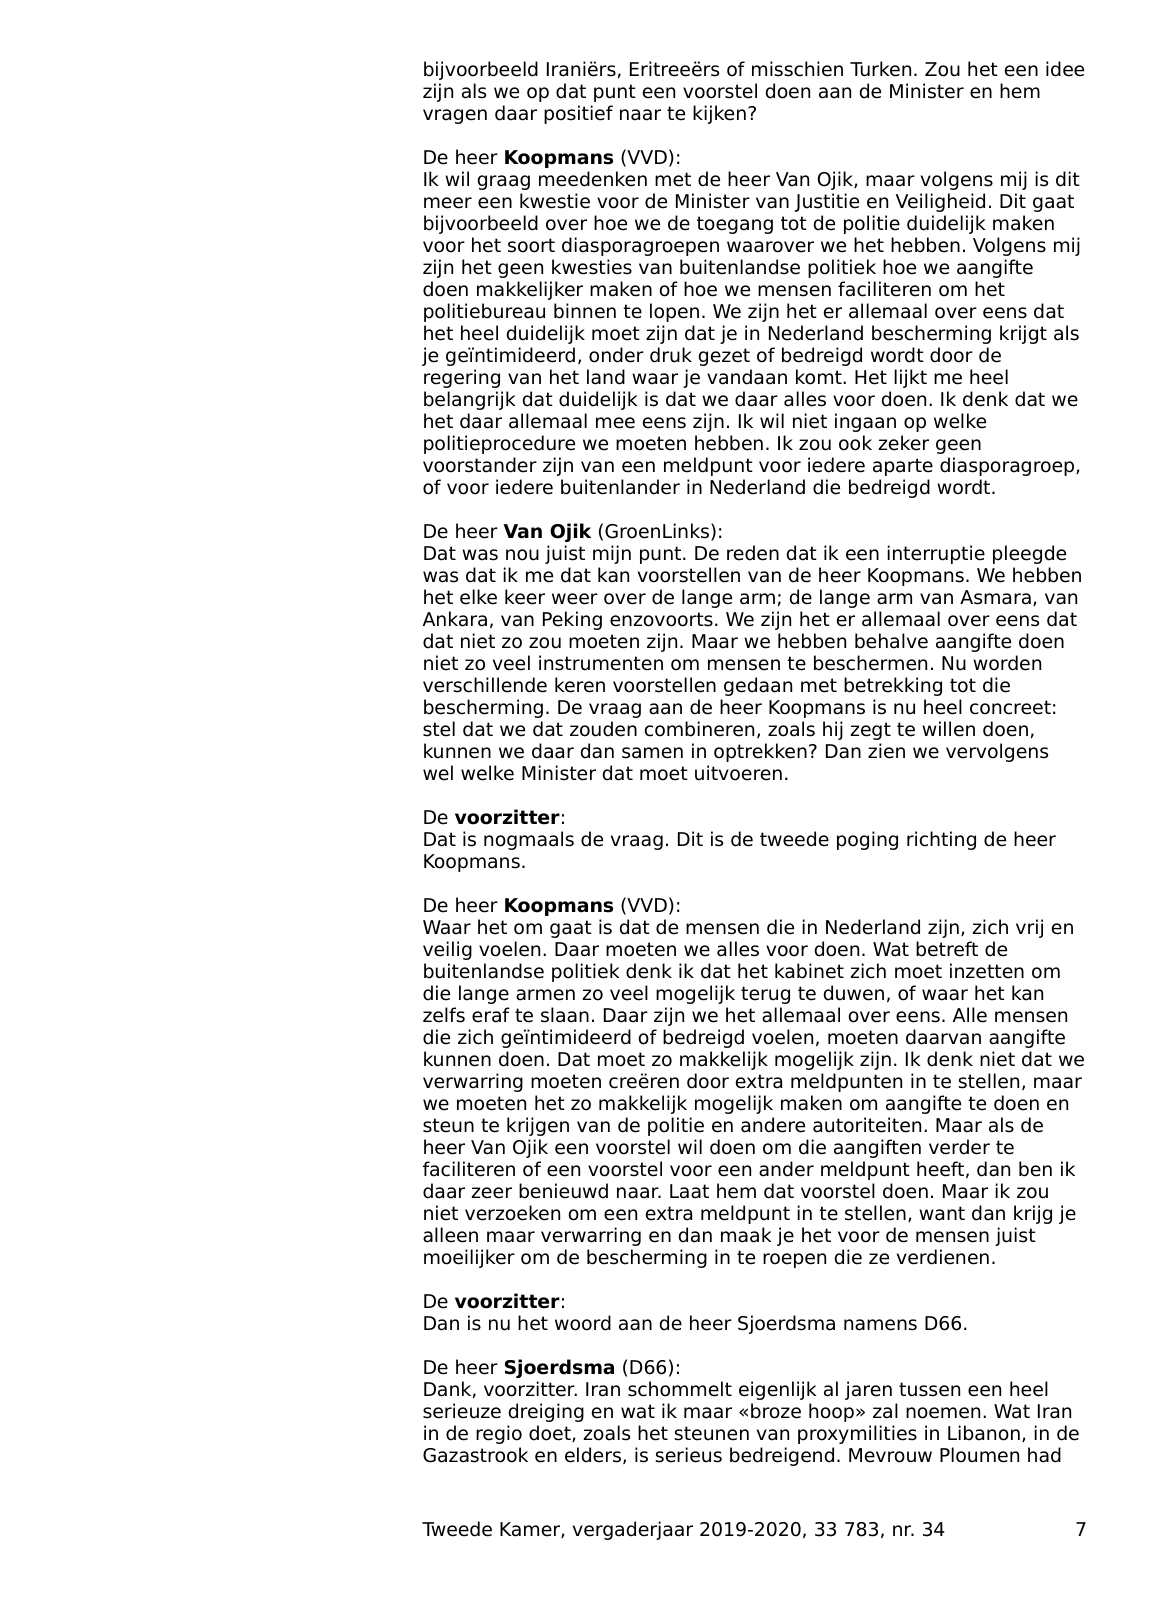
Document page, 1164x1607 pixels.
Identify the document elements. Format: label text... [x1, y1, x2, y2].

text Waar het om gaat is dat de mensen die in Nederland zijn, zich vrij en veilig voelen. Daar moeten we alles voor doen. Wat betreft de buitenlandse politiek denk ik dat het kabinet zich moet inzetten om die lange armen zo veel mogelijk terug te duwen, of waar het kan zelfs eraf te slaan. Daar zijn we het allemaal over eens. Alle mensen die zich geïntimideerd of bedreigd voelen, moeten daarvan aangifte kunnen doen. Dat moet zo makkelijk mogelijk zijn. Ik denk niet dat we verwarring moeten creëren door extra meldpunten in te stellen, maar we moeten het zo makkelijk mogelijk maken om aangifte te doen en steun te krijgen van de politie en andere autoriteiten. Maar als de heer Van Ojik een voorstel wil doen om die aangiften verder te faciliteren of een voorstel voor een ander meldpunt heeft, dan ben ik daar zeer benieuwd naar. Laat hem dat voorstel doen. Maar ik zou niet verzoeken om een extra meldpunt in te stellen, want dan krijg je alleen maar verwarring en dan maak je het voor de mensen juist moeilijker om de bescherming in te roepen die ze verdienen. [422, 917, 1087, 1269]
text De heer Koopmans (VVD): [422, 895, 1087, 917]
text De heer Van Ojik (GroenLinks): [422, 521, 1087, 543]
text De voorzitter: [422, 1291, 1087, 1313]
text De voorzitter: [422, 807, 1087, 829]
text Dank, voorzitter. Iran schommelt eigenlijk al jaren tussen een heel serieuze dreiging en wat ik maar «broze hoop» zal noemen. Wat Iran in de regio doet, zoals het steunen van proxymilities in Libanon, in de Gazastrook en elders, is serieus bedreigend. Mevrouw Ploumen had [422, 1379, 1087, 1467]
text Dat was nou juist mijn punt. De reden dat ik een interruptie pleegde was dat ik me dat kan voorstellen van de heer Koopmans. We hebben het elke keer weer over de lange arm; de lange arm van Asmara, van Ankara, van Peking enzovoorts. We zijn het er allemaal over eens dat dat niet zo zou moeten zijn. Maar we hebben behalve aangifte doen niet zo veel instrumenten om mensen te beschermen. Nu worden verschillende keren voorstellen gedaan met betrekking tot die bescherming. De vraag aan de heer Koopmans is nu heel concreet: stel dat we dat zouden combineren, zoals hij zegt te willen doen, kunnen we daar dan samen in optrekken? Dan zien we vervolgens wel welke Minister dat moet uitvoeren. [422, 543, 1087, 785]
text De heer Koopmans (VVD): [422, 147, 1087, 169]
text bijvoorbeeld Iraniërs, Eritreeërs of misschien Turken. Zou het een idee zijn als we op dat punt een voorstel doen aan de Minister en hem vragen daar positief naar te kijken? [422, 59, 1087, 125]
text Dat is nogmaals de vraag. Dit is de tweede poging richting de heer Koopmans. [422, 829, 1087, 873]
text Ik wil graag meedenken met de heer Van Ojik, maar volgens mij is dit meer een kwestie voor de Minister van Justitie en Veiligheid. Dit gaat bijvoorbeeld over hoe we de toegang tot de politie duidelijk maken voor het soort diasporagroepen waarover we het hebben. Volgens mij zijn het geen kwesties van buitenlandse politiek hoe we aangifte doen makkelijker maken of hoe we mensen faciliteren om het politiebureau binnen te lopen. We zijn het er allemaal over eens dat het heel duidelijk moet zijn dat je in Nederland bescherming krijgt als je geïntimideerd, onder druk gezet of bedreigd wordt door de regering van het land waar je vandaan komt. Het lijkt me heel belangrijk dat duidelijk is dat we daar alles voor doen. Ik denk dat we het daar allemaal mee eens zijn. Ik wil niet ingaan op welke politieprocedure we moeten hebben. Ik zou ook zeker geen voorstander zijn van een meldpunt voor iedere aparte diasporagroep, of voor iedere buitenlander in Nederland die bedreigd wordt. [422, 169, 1087, 499]
text Dan is nu het woord aan de heer Sjoerdsma namens D66. [422, 1313, 1087, 1335]
text De heer Sjoerdsma (D66): [422, 1357, 1087, 1379]
